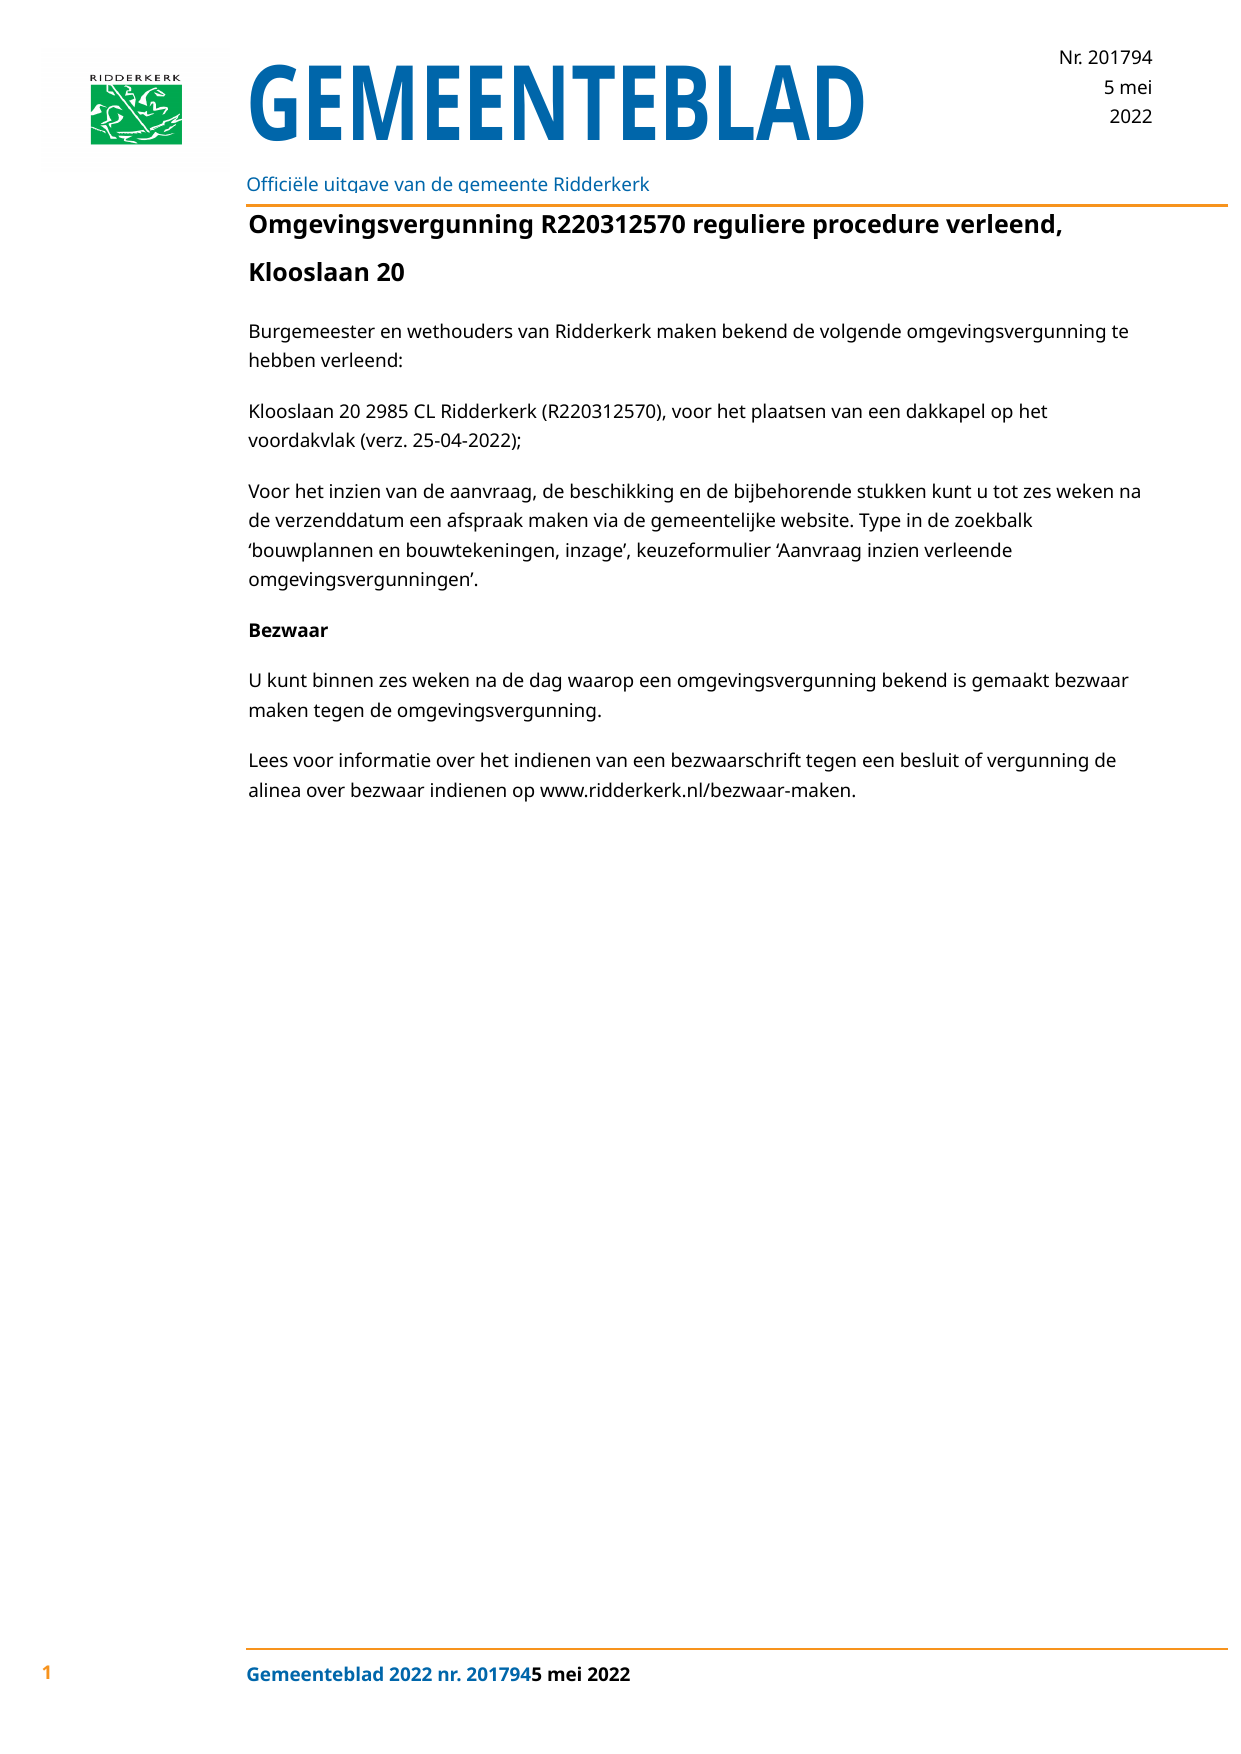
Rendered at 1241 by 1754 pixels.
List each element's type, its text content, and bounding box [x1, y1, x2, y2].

text Lees voor informatie over het indienen van een bezwaarschrift tegen een besluit of vergunning de alinea over bezwaar indienen op www.ridderkerk.nl/bezwaar-maken. [248, 747, 1152, 803]
text Voor het inzien van de aanvraag, de beschikking en de bijbehorende stukken kunt u tot zes weken na de verzenddatum een afspraak maken via de gemeentelijke website. Type in de zoekbalk ‘bouwplannen en bouwtekeningen, inzage’, keuzeformulier ‘Aanvraag inzien verleende omgevingsvergunningen’. [248, 478, 1152, 592]
text U kunt binnen zes weken na de dag waarop een omgevingsvergunning bekend is gemaakt bezwaar maken tegen de omgevingsvergunning. [248, 667, 1152, 723]
text Bezwaar [248, 617, 1152, 643]
text Omgevingsvergunning R220312570 reguliere procedure verleend, Klooslaan 20 [248, 207, 1152, 288]
text Klooslaan 20 2985 CL Ridderkerk (R220312570), voor het plaatsen van een dakkapel op het voordakvlak (verz. 25-04-2022); [248, 398, 1152, 453]
text Burgemeester en wethouders van Ridderkerk maken bekend de volgende omgevingsvergunning te hebben verleend: [248, 318, 1152, 373]
picture [41, 47, 231, 172]
